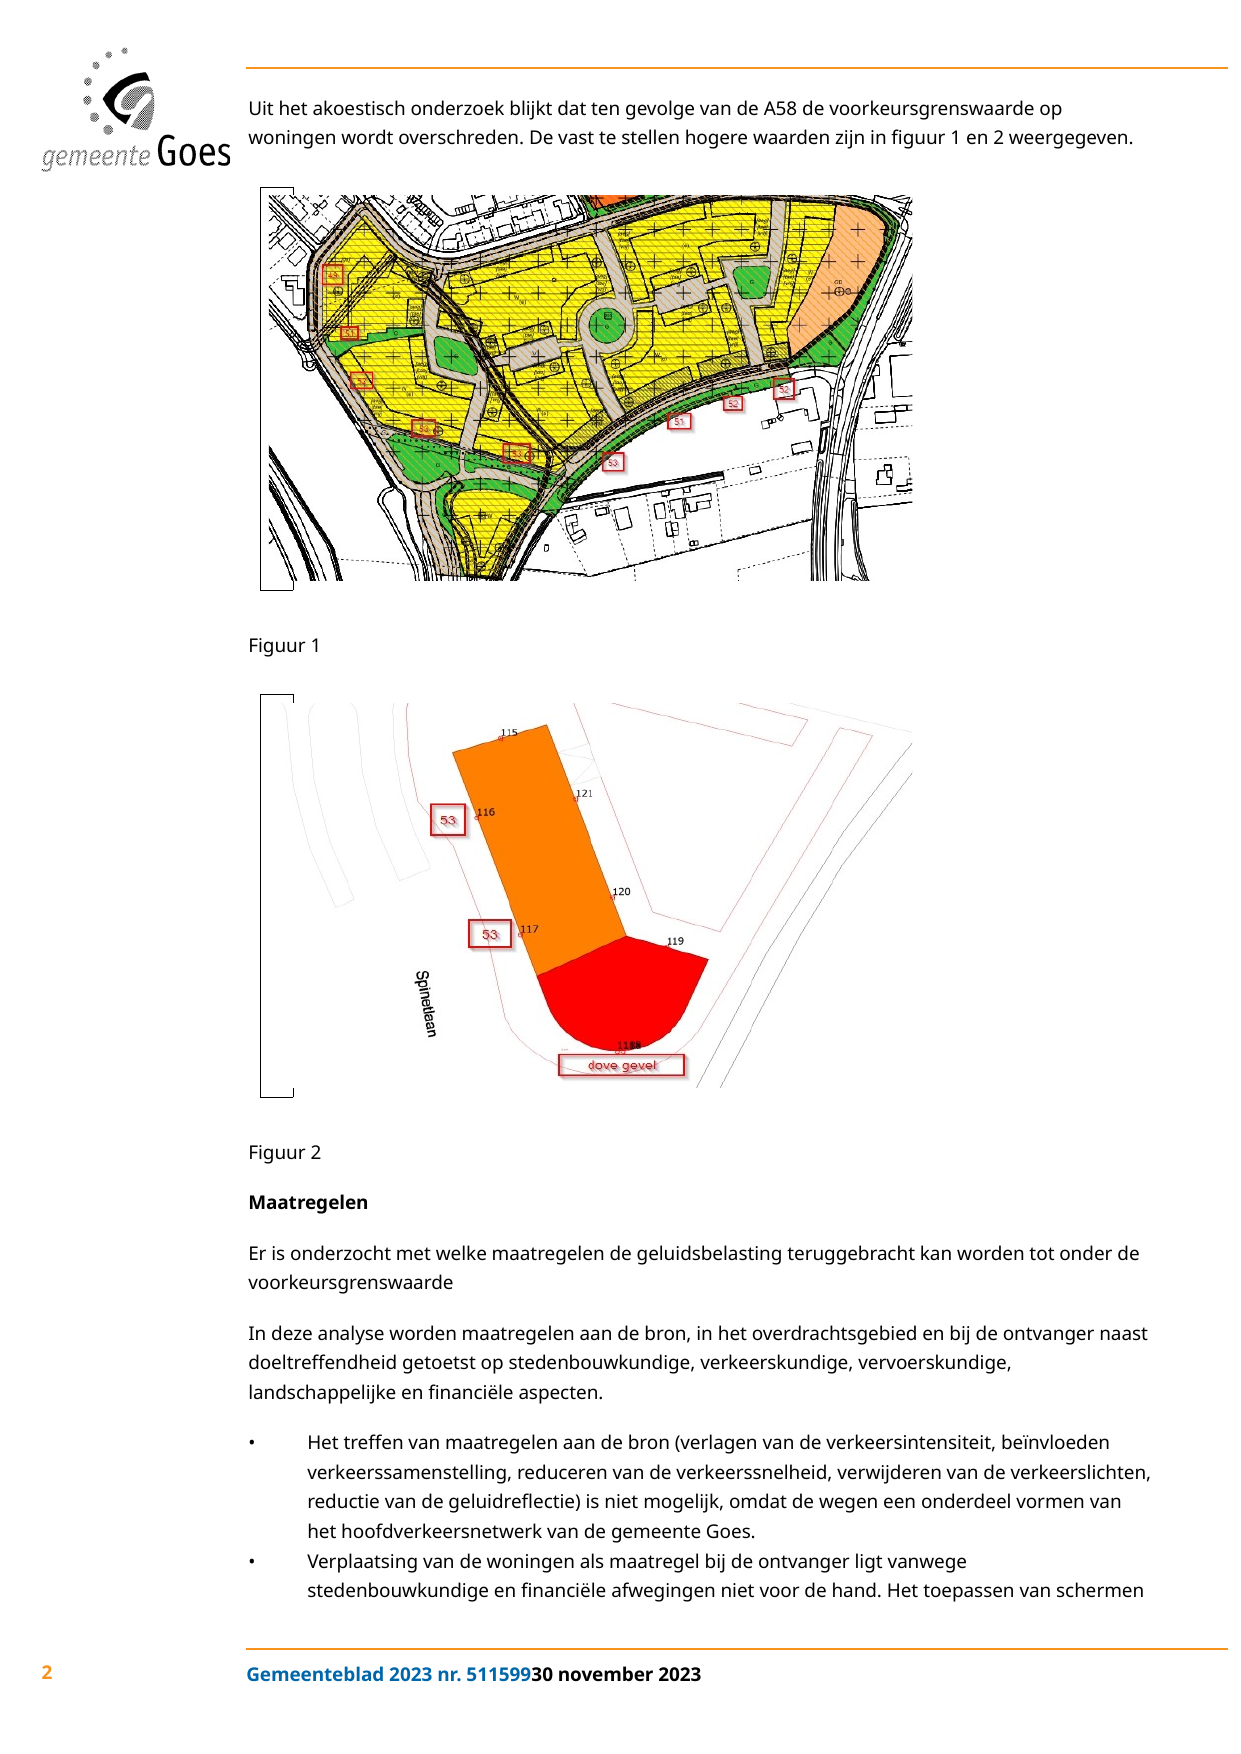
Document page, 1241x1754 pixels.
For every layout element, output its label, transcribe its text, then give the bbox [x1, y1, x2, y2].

list Verplaatsing van de woningen als maatregel bij de ontvanger ligt vanwege stedenbouwkundige en financiële afwegingen niet voor de hand. Het toepassen van schermen [248, 1548, 1152, 1603]
text Figuur 2 [248, 1139, 1152, 1165]
list Het treffen van maatregelen aan de bron (verlagen van de verkeersintensiteit, beïnvloeden verkeerssamenstelling, reduceren van de verkeerssnelheid, verwijderen van de verkeerslichten, reductie van de geluidreflectie) is niet mogelijk, omdat de wegen een onderdeel vormen van het hoofdverkeersnetwerk van de gemeente Goes. [248, 1429, 1152, 1544]
picture [268, 703, 913, 1088]
picture [268, 195, 913, 581]
text Maatregelen [248, 1189, 1152, 1215]
text Figuur 1 [248, 632, 1152, 657]
picture [41, 47, 231, 172]
text Uit het akoestisch onderzoek blijkt dat ten gevolge van de A58 de voorkeursgrenswaarde op woningen wordt overschreden. De vast te stellen hogere waarden zijn in figuur 1 en 2 weergegeven. [248, 95, 1152, 150]
text Er is onderzocht met welke maatregelen de geluidsbelasting teruggebracht kan worden tot onder de voorkeursgrenswaarde [248, 1240, 1152, 1295]
text In deze analyse worden maatregelen aan de bron, in het overdrachtsgebied en bij de ontvanger naast doeltreffendheid getoetst op stedenbouwkundige, verkeerskundige, vervoerskundige, landschappelijke en financiële aspecten. [248, 1320, 1152, 1405]
